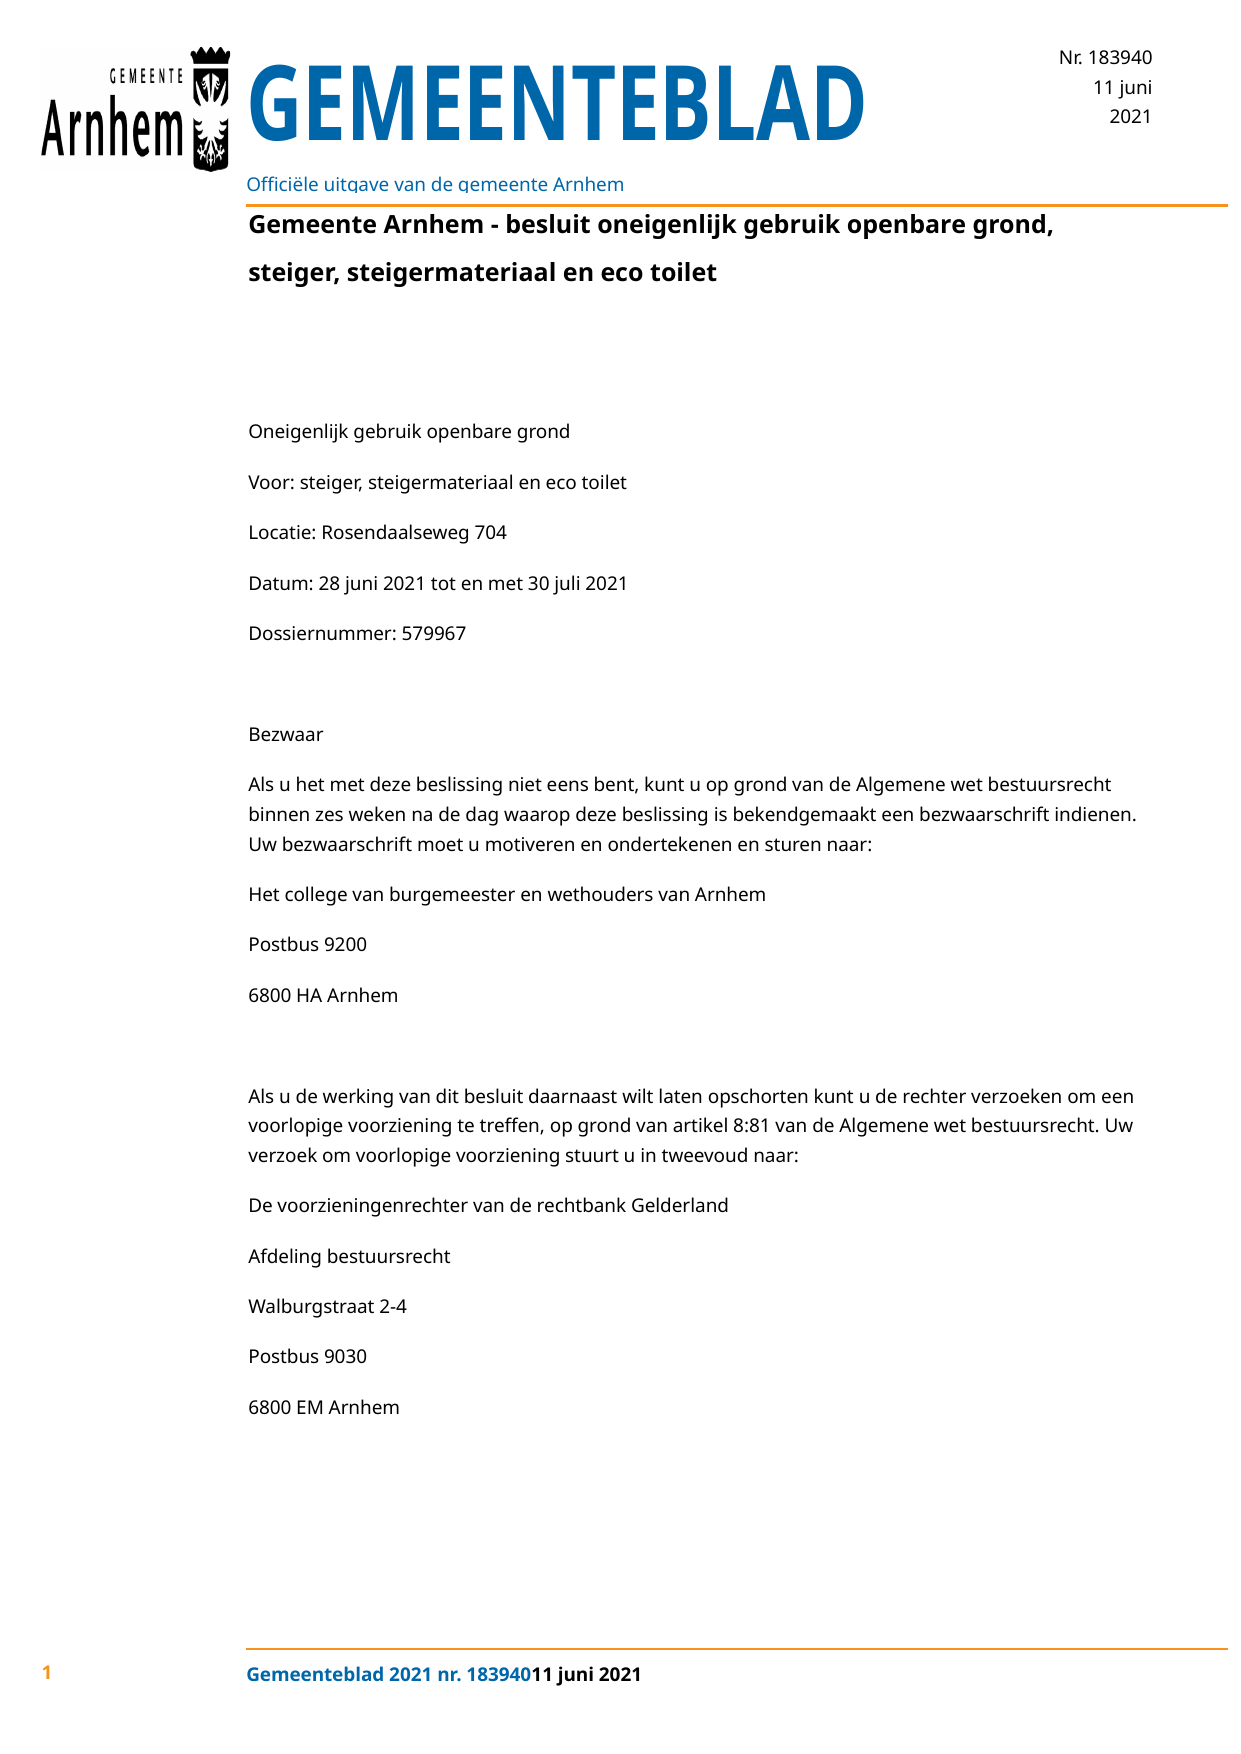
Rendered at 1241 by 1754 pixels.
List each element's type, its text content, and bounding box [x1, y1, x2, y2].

text Bezwaar [248, 721, 1152, 747]
text Locatie: Rosendaalseweg 704 [248, 519, 1152, 545]
text Dossiernummer: 579967 [248, 620, 1152, 646]
text Walburgstraat 2-4 [248, 1293, 1152, 1319]
text Oneigenlijk gebruik openbare grond [248, 419, 1152, 444]
text 6800 HA Arnhem [248, 982, 1152, 1008]
text Gemeente Arnhem - besluit oneigenlijk gebruik openbare grond, steiger, steigermateriaal en eco toilet [248, 207, 1152, 288]
text De voorzieningenrechter van de rechtbank Gelderland [248, 1192, 1152, 1218]
text Postbus 9200 [248, 932, 1152, 957]
text Als u het met deze beslissing niet eens bent, kunt u op grond van de Algemene wet bestuursrecht binnen zes weken na de dag waarop deze beslissing is bekendgemaakt een bezwaarschrift indienen. Uw bezwaarschrift moet u motiveren en ondertekenen en sturen naar: [248, 772, 1152, 857]
text Voor: steiger, steigermateriaal en eco toilet [248, 469, 1152, 495]
text Het college van burgemeester en wethouders van Arnhem [248, 881, 1152, 907]
text Postbus 9030 [248, 1344, 1152, 1369]
picture [41, 47, 231, 172]
text Als u de werking van dit besluit daarnaast wilt laten opschorten kunt u de rechter verzoeken om een voorlopige voorziening te treffen, op grond van artikel 8:81 van de Algemene wet bestuursrecht. Uw verzoek om voorlopige voorziening stuurt u in tweevoud naar: [248, 1083, 1152, 1168]
text Datum: 28 juni 2021 tot en met 30 juli 2021 [248, 570, 1152, 596]
text 6800 EM Arnhem [248, 1394, 1152, 1420]
text Afdeling bestuursrecht [248, 1243, 1152, 1269]
